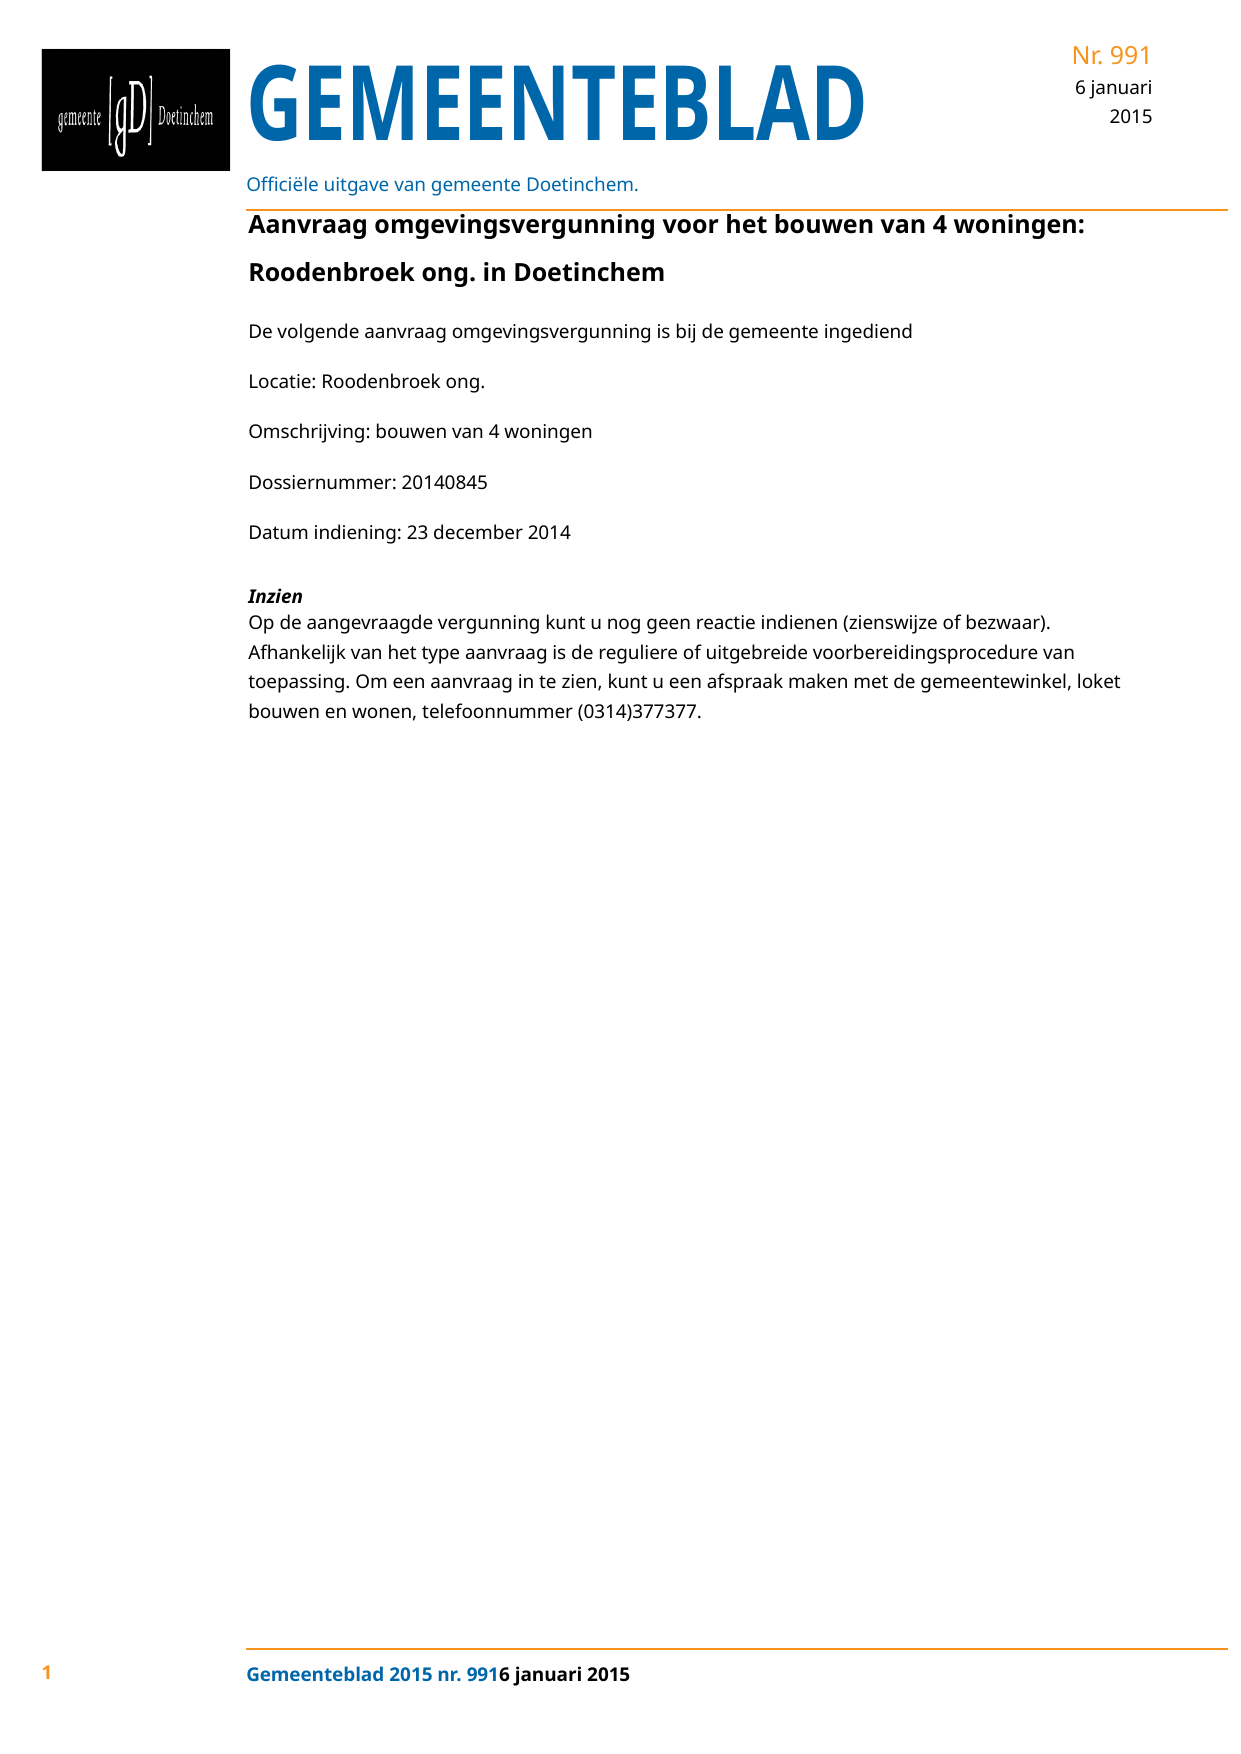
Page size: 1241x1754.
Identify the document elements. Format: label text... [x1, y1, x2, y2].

text Aanvraag omgevingsvergunning voor het bouwen van 4 woningen: Roodenbroek ong. in Doetinchem [248, 211, 1152, 288]
text Op de aangevraagde vergunning kunt u nog geen reactie indienen (zienswijze of bezwaar). Afhankelijk van het type aanvraag is de reguliere of uitgebreide voorbereidingsprocedure van toepassing. Om een aanvraag in te zien, kunt u een afspraak maken met de gemeentewinkel, loket bouwen en wonen, telefoonnummer (0314)377377. [248, 609, 1152, 724]
text Datum indiening: 23 december 2014 [248, 519, 1152, 545]
text Dossiernummer: 20140845 [248, 469, 1152, 495]
picture [41, 47, 231, 172]
text Locatie: Roodenbroek ong. [248, 368, 1152, 394]
text Inzien [248, 583, 1152, 609]
text Omschrijving: bouwen van 4 woningen [248, 419, 1152, 444]
text De volgende aanvraag omgevingsvergunning is bij de gemeente ingediend [248, 318, 1152, 344]
